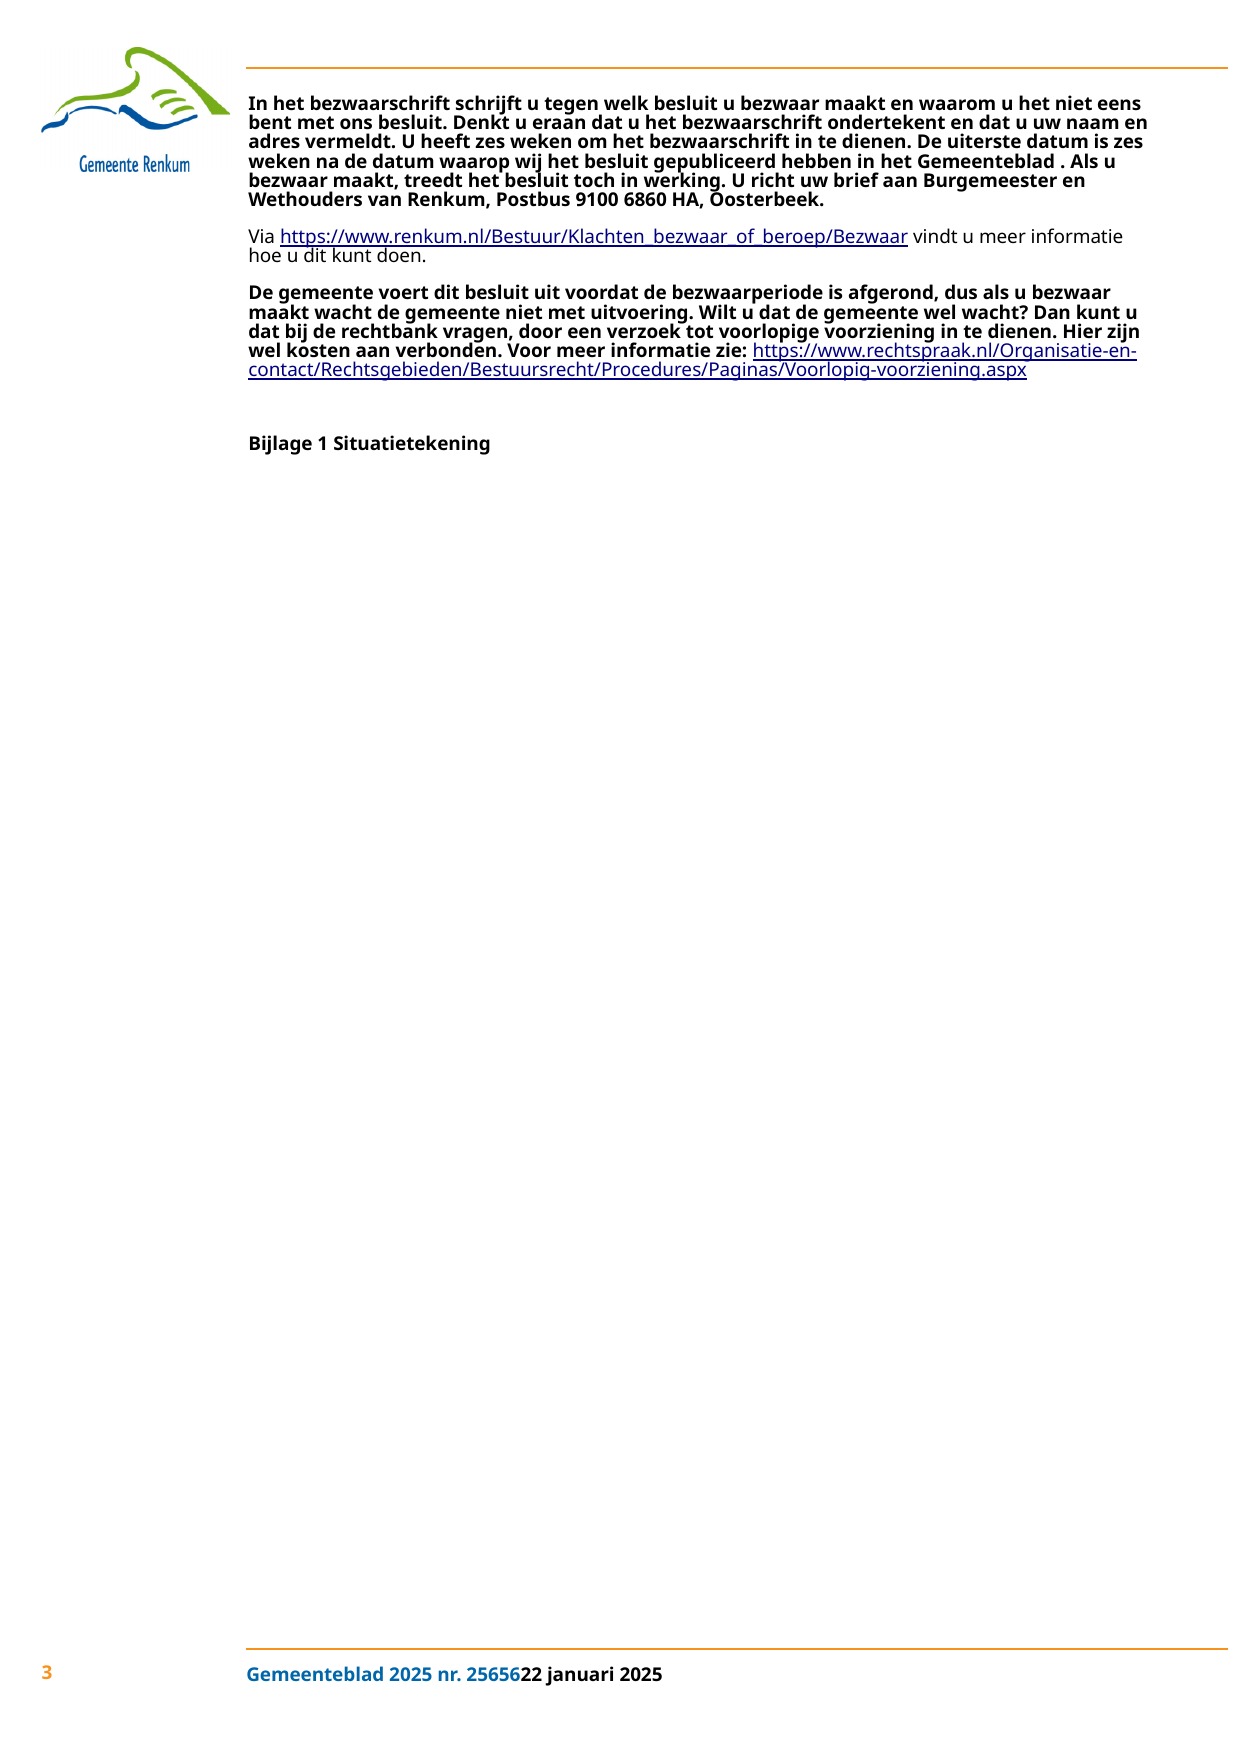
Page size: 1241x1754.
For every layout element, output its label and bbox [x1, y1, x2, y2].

picture [41, 47, 231, 172]
